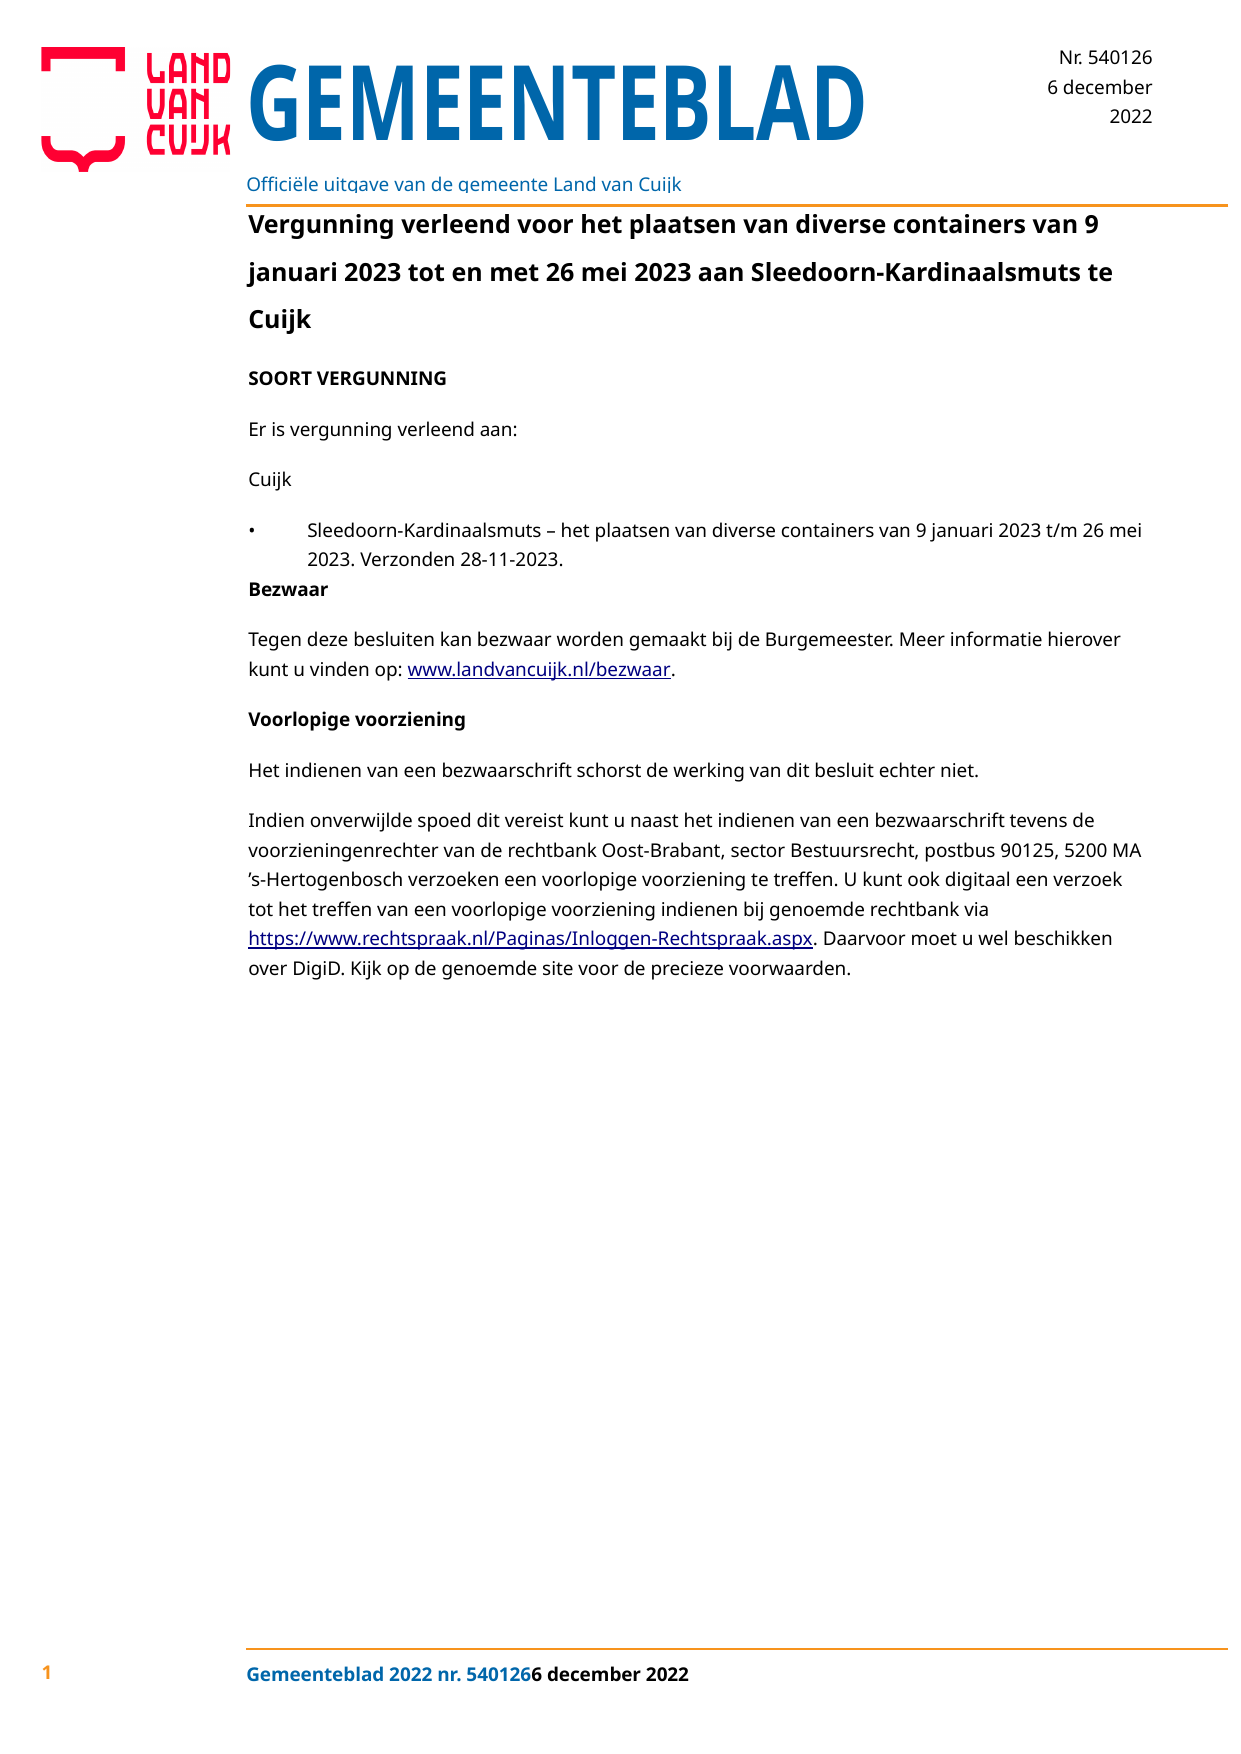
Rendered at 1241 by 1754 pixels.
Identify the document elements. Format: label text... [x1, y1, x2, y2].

text SOORT VERGUNNING [248, 366, 1152, 391]
text Cuijk [248, 466, 1152, 492]
picture [41, 47, 231, 172]
text Het indienen van een bezwaarschrift schorst de werking van dit besluit echter niet. [248, 757, 1152, 782]
text Tegen deze besluiten kan bezwaar worden gemaakt bij de Burgemeester. Meer informatie hierover kunt u vinden op: www.landvancuijk.nl/bezwaar. [248, 626, 1152, 682]
text Vergunning verleend voor het plaatsen van diverse containers van 9 januari 2023 tot en met 26 mei 2023 aan Sleedoorn-Kardinaalsmuts te Cuijk [248, 207, 1152, 336]
text Indien onverwijlde spoed dit vereist kunt u naast het indienen van een bezwaarschrift tevens de voorzieningenrechter van de rechtbank Oost-Brabant, sector Bestuursrecht, postbus 90125, 5200 MA ’s-Hertogenbosch verzoeken een voorlopige voorziening te treffen. U kunt ook digitaal een verzoek tot het treffen van een voorlopige voorziening indienen bij genoemde rechtbank via https://www.rechtspraak.nl/Paginas/Inloggen-Rechtspraak.aspx. Daarvoor moet u wel beschikken over DigiD. Kijk op de genoemde site voor de precieze voorwaarden. [248, 807, 1152, 981]
list Sleedoorn-Kardinaalsmuts – het plaatsen van diverse containers van 9 januari 2023 t/m 26 mei 2023. Verzonden 28-11-2023. [248, 517, 1152, 572]
text Bezwaar [248, 576, 1152, 602]
text Er is vergunning verleend aan: [248, 416, 1152, 442]
text Voorlopige voorziening [248, 706, 1152, 732]
